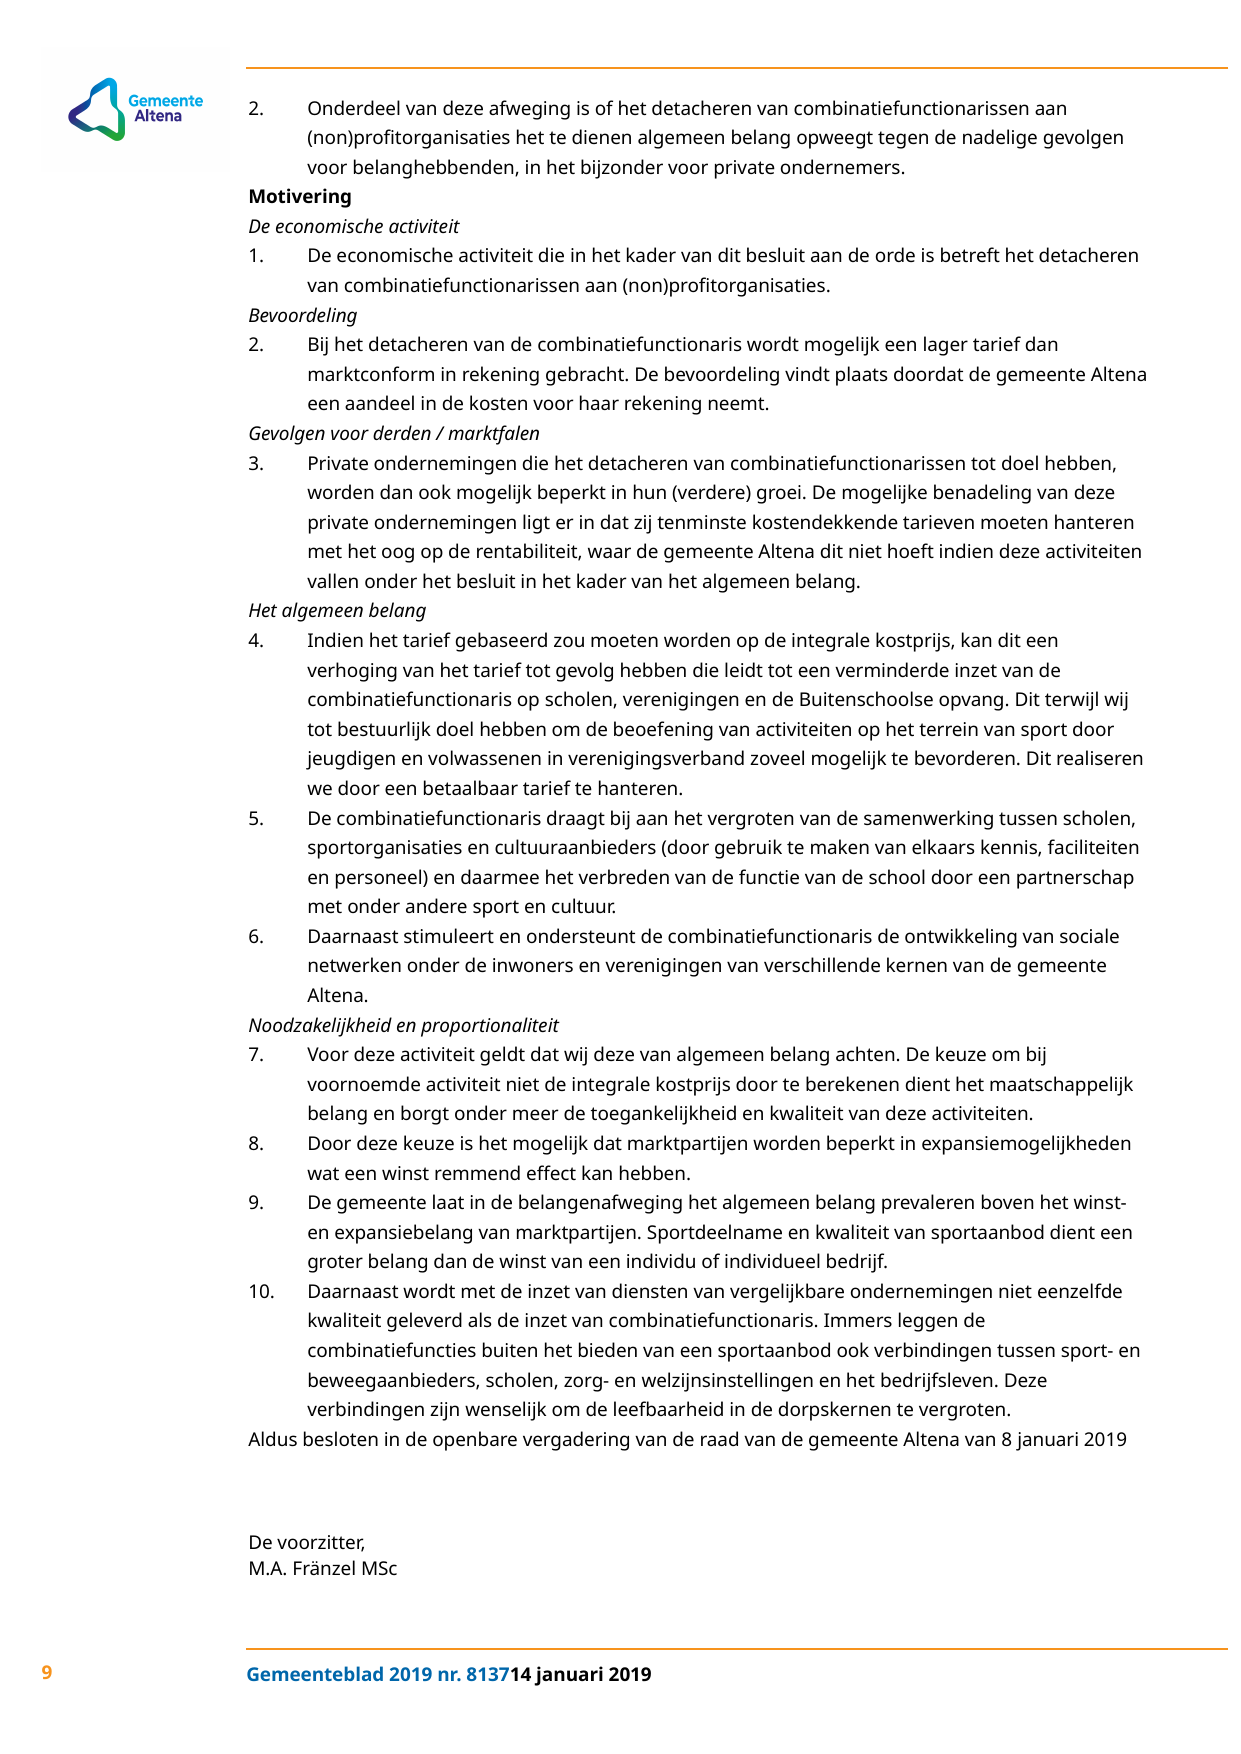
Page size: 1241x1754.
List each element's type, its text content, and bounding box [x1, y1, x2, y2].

text Het algemeen belang [248, 598, 1152, 623]
text Aldus besloten in de openbare vergadering van de raad van de gemeente Altena van 8 januari 2019 [248, 1426, 1152, 1452]
list Door deze keuze is het mogelijk dat marktpartijen worden beperkt in expansiemogelijkheden wat een winst remmend effect kan hebben. [248, 1130, 1152, 1186]
list Daarnaast stimuleert en ondersteunt de combinatiefunctionaris de ontwikkeling van sociale netwerken onder de inwoners en verenigingen van verschillende kernen van de gemeente Altena. [248, 923, 1152, 1008]
list Bij het detacheren van de combinatiefunctionaris wordt mogelijk een lager tarief dan marktconform in rekening gebracht. De bevoordeling vindt plaats doordat de gemeente Altena een aandeel in de kosten voor haar rekening neemt. [248, 331, 1152, 416]
text De economische activiteit [248, 213, 1152, 239]
list Indien het tarief gebaseerd zou moeten worden op de integrale kostprijs, kan dit een verhoging van het tarief tot gevolg hebben die leidt tot een verminderde inzet van de combinatiefunctionaris op scholen, verenigingen en de Buitenschoolse opvang. Dit terwijl wij tot bestuurlijk doel hebben om de beoefening van activiteiten op het terrein van sport door jeugdigen en volwassenen in verenigingsverband zoveel mogelijk te bevorderen. Dit realiseren we door een betaalbaar tarief te hanteren. [248, 627, 1152, 801]
list De combinatiefunctionaris draagt bij aan het vergroten van de samenwerking tussen scholen, sportorganisaties en cultuuraanbieders (door gebruik te maken van elkaars kennis, faciliteiten en personeel) en daarmee het verbreden van de functie van de school door een partnerschap met onder andere sport en cultuur. [248, 805, 1152, 919]
list Voor deze activiteit geldt dat wij deze van algemeen belang achten. De keuze om bij voornoemde activiteit niet de integrale kostprijs door te berekenen dient het maatschappelijk belang en borgt onder meer de toegankelijkheid en kwaliteit van deze activiteiten. [248, 1041, 1152, 1126]
text Motivering [248, 183, 1152, 209]
text De voorzitter, [248, 1529, 1152, 1555]
list Onderdeel van deze afweging is of het detacheren van combinatiefunctionarissen aan (non)profitorganisaties het te dienen algemeen belang opweegt tegen de nadelige gevolgen voor belanghebbenden, in het bijzonder voor private ondernemers. [248, 95, 1152, 180]
list Private ondernemingen die het detacheren van combinatiefunctionarissen tot doel hebben, worden dan ook mogelijk beperkt in hun (verdere) groei. De mogelijke benadeling van deze private ondernemingen ligt er in dat zij tenminste kostendekkende tarieven moeten hanteren met het oog op de rentabiliteit, waar de gemeente Altena dit niet hoeft indien deze activiteiten vallen onder het besluit in het kader van het algemeen belang. [248, 450, 1152, 594]
text Gevolgen voor derden / marktfalen [248, 420, 1152, 446]
text Bevoordeling [248, 302, 1152, 328]
text M.A. Fränzel MSc [248, 1555, 1152, 1580]
list De gemeente laat in de belangenafweging het algemeen belang prevaleren boven het winst- en expansiebelang van marktpartijen. Sportdeelname en kwaliteit van sportaanbod dient een groter belang dan de winst van een individu of individueel bedrijf. [248, 1189, 1152, 1274]
text Noodzakelijkheid en proportionaliteit [248, 1012, 1152, 1038]
list Daarnaast wordt met de inzet van diensten van vergelijkbare ondernemingen niet eenzelfde kwaliteit geleverd als de inzet van combinatiefunctionaris. Immers leggen de combinatiefuncties buiten het bieden van een sportaanbod ook verbindingen tussen sport- en beweegaanbieders, scholen, zorg- en welzijnsinstellingen en het bedrijfsleven. Deze verbindingen zijn wenselijk om de leefbaarheid in de dorpskernen te vergroten. [248, 1278, 1152, 1422]
picture [41, 47, 231, 172]
list De economische activiteit die in het kader van dit besluit aan de orde is betreft het detacheren van combinatiefunctionarissen aan (non)profitorganisaties. [248, 243, 1152, 298]
